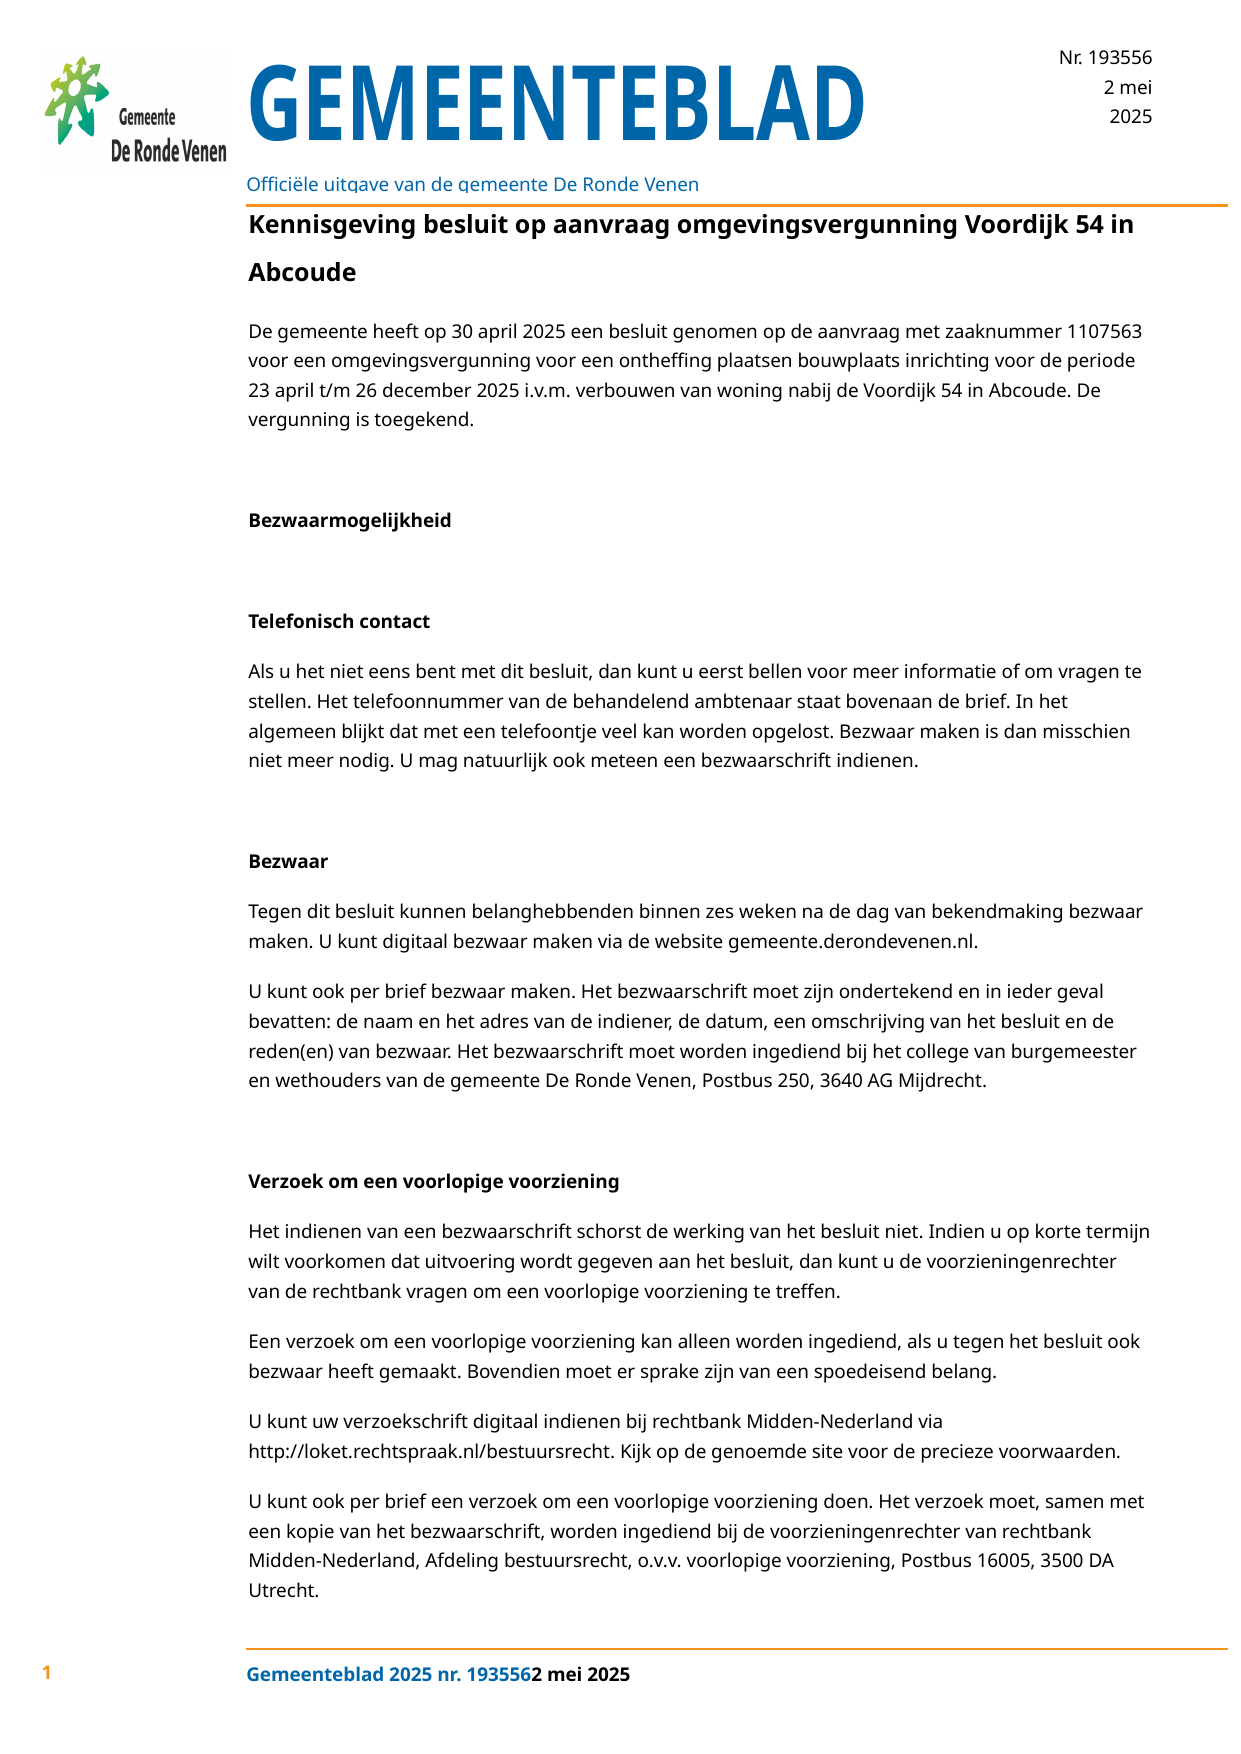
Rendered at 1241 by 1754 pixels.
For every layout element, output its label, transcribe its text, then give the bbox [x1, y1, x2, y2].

text U kunt uw verzoekschrift digitaal indienen bij rechtbank Midden-Nederland via http://loket.rechtspraak.nl/bestuursrecht. Kijk op de genoemde site voor de precieze voorwaarden. [248, 1408, 1152, 1464]
text Telefonisch contact [248, 608, 1152, 634]
text Het indienen van een bezwaarschrift schorst de werking van het besluit niet. Indien u op korte termijn wilt voorkomen dat uitvoering wordt gegeven aan het besluit, dan kunt u de voorzieningenrechter van de rechtbank vragen om een voorlopige voorziening te treffen. [248, 1219, 1152, 1304]
text U kunt ook per brief een verzoek om een voorlopige voorziening doen. Het verzoek moet, samen met een kopie van het bezwaarschrift, worden ingediend bij de voorzieningenrechter van rechtbank Midden-Nederland, Afdeling bestuursrecht, o.v.v. voorlopige voorziening, Postbus 16005, 3500 DA Utrecht. [248, 1488, 1152, 1603]
text U kunt ook per brief bezwaar maken. Het bezwaarschrift moet zijn ondertekend en in ieder geval bevatten: de naam en het adres van de indiener, de datum, een omschrijving van het besluit en de reden(en) van bezwaar. Het bezwaarschrift moet worden ingediend bij het college van burgemeester en wethouders van de gemeente De Ronde Venen, Postbus 250, 3640 AG Mijdrecht. [248, 979, 1152, 1093]
text Een verzoek om een voorlopige voorziening kan alleen worden ingediend, als u tegen het besluit ook bezwaar heeft gemaakt. Bovendien moet er sprake zijn van een spoedeisend belang. [248, 1328, 1152, 1384]
text Tegen dit besluit kunnen belanghebbenden binnen zes weken na de dag van bekendmaking bezwaar maken. U kunt digitaal bezwaar maken via de website gemeente.derondevenen.nl. [248, 899, 1152, 954]
text Bezwaar [248, 848, 1152, 874]
text Kennisgeving besluit op aanvraag omgevingsvergunning Voordijk 54 in Abcoude [248, 207, 1152, 288]
text Als u het niet eens bent met dit besluit, dan kunt u eerst bellen voor meer informatie of om vragen te stellen. Het telefoonnummer van de behandelend ambtenaar staat bovenaan de brief. In het algemeen blijkt dat met een telefoontje veel kan worden opgelost. Bezwaar maken is dan misschien niet meer nodig. U mag natuurlijk ook meteen een bezwaarschrift indienen. [248, 659, 1152, 773]
picture [41, 47, 231, 172]
text Verzoek om een voorlopige voorziening [248, 1168, 1152, 1194]
text De gemeente heeft op 30 april 2025 een besluit genomen op de aanvraag met zaaknummer 1107563 voor een omgevingsvergunning voor een ontheffing plaatsen bouwplaats inrichting voor de periode 23 april t/m 26 december 2025 i.v.m. verbouwen van woning nabij de Voordijk 54 in Abcoude. De vergunning is toegekend. [248, 318, 1152, 432]
text Bezwaarmogelijkheid [248, 507, 1152, 533]
